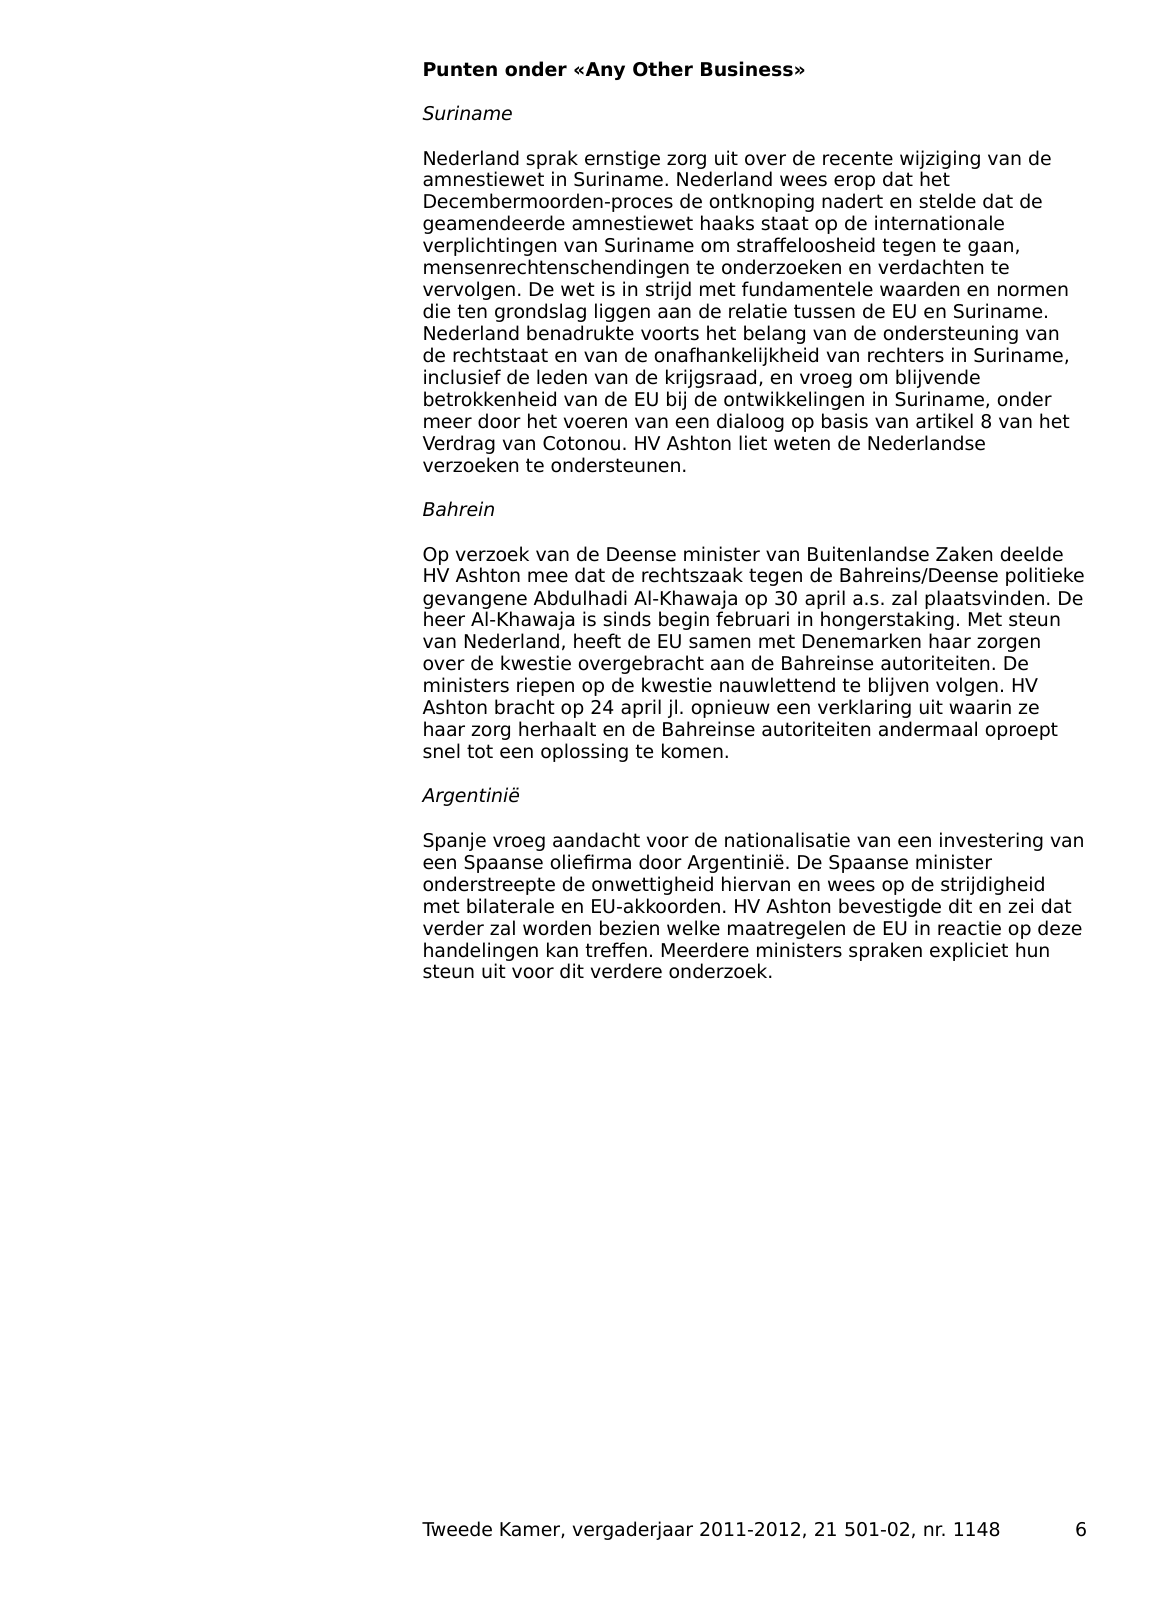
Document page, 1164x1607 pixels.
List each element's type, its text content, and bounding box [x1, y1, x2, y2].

text Spanje vroeg aandacht voor de nationalisatie van een investering van een Spaanse oliefirma door Argentinië. De Spaanse minister onderstreepte de onwettigheid hiervan en wees op de strijdigheid met bilaterale en EU-akkoorden. HV Ashton bevestigde dit en zei dat verder zal worden bezien welke maatregelen de EU in reactie op deze handelingen kan treffen. Meerdere ministers spraken expliciet hun steun uit voor dit verdere onderzoek. [422, 829, 1087, 983]
subtitle Argentinië [422, 785, 1087, 807]
text Op verzoek van de Deense minister van Buitenlandse Zaken deelde HV Ashton mee dat de rechtszaak tegen de Bahreins/Deense politieke gevangene Abdulhadi Al-Khawaja op 30 april a.s. zal plaatsvinden. De heer Al-Khawaja is sinds begin februari in hongerstaking. Met steun van Nederland, heeft de EU samen met Denemarken haar zorgen over de kwestie overgebracht aan de Bahreinse autoriteiten. De ministers riepen op de kwestie nauwlettend te blijven volgen. HV Ashton bracht op 24 april jl. opnieuw een verklaring uit waarin ze haar zorg herhaalt en de Bahreinse autoriteiten andermaal oproept snel tot een oplossing te komen. [422, 543, 1087, 763]
text Nederland sprak ernstige zorg uit over de recente wijziging van de amnestiewet in Suriname. Nederland wees erop dat het Decembermoorden-proces de ontknoping nadert en stelde dat de geamendeerde amnestiewet haaks staat op de internationale verplichtingen van Suriname om straffeloosheid tegen te gaan, mensenrechtenschendingen te onderzoeken en verdachten te vervolgen. De wet is in strijd met fundamentele waarden en normen die ten grondslag liggen aan de relatie tussen de EU en Suriname. Nederland benadrukte voorts het belang van de ondersteuning van de rechtstaat en van de onafhankelijkheid van rechters in Suriname, inclusief de leden van de krijgsraad, en vroeg om blijvende betrokkenheid van de EU bij de ontwikkelingen in Suriname, onder meer door het voeren van een dialoog op basis van artikel 8 van het Verdrag van Cotonou. HV Ashton liet weten de Nederlandse verzoeken te ondersteunen. [422, 147, 1087, 477]
subtitle Suriname [422, 103, 1087, 125]
subtitle Bahrein [422, 499, 1087, 521]
subtitle Punten onder «Any Other Business» [422, 59, 1087, 81]
